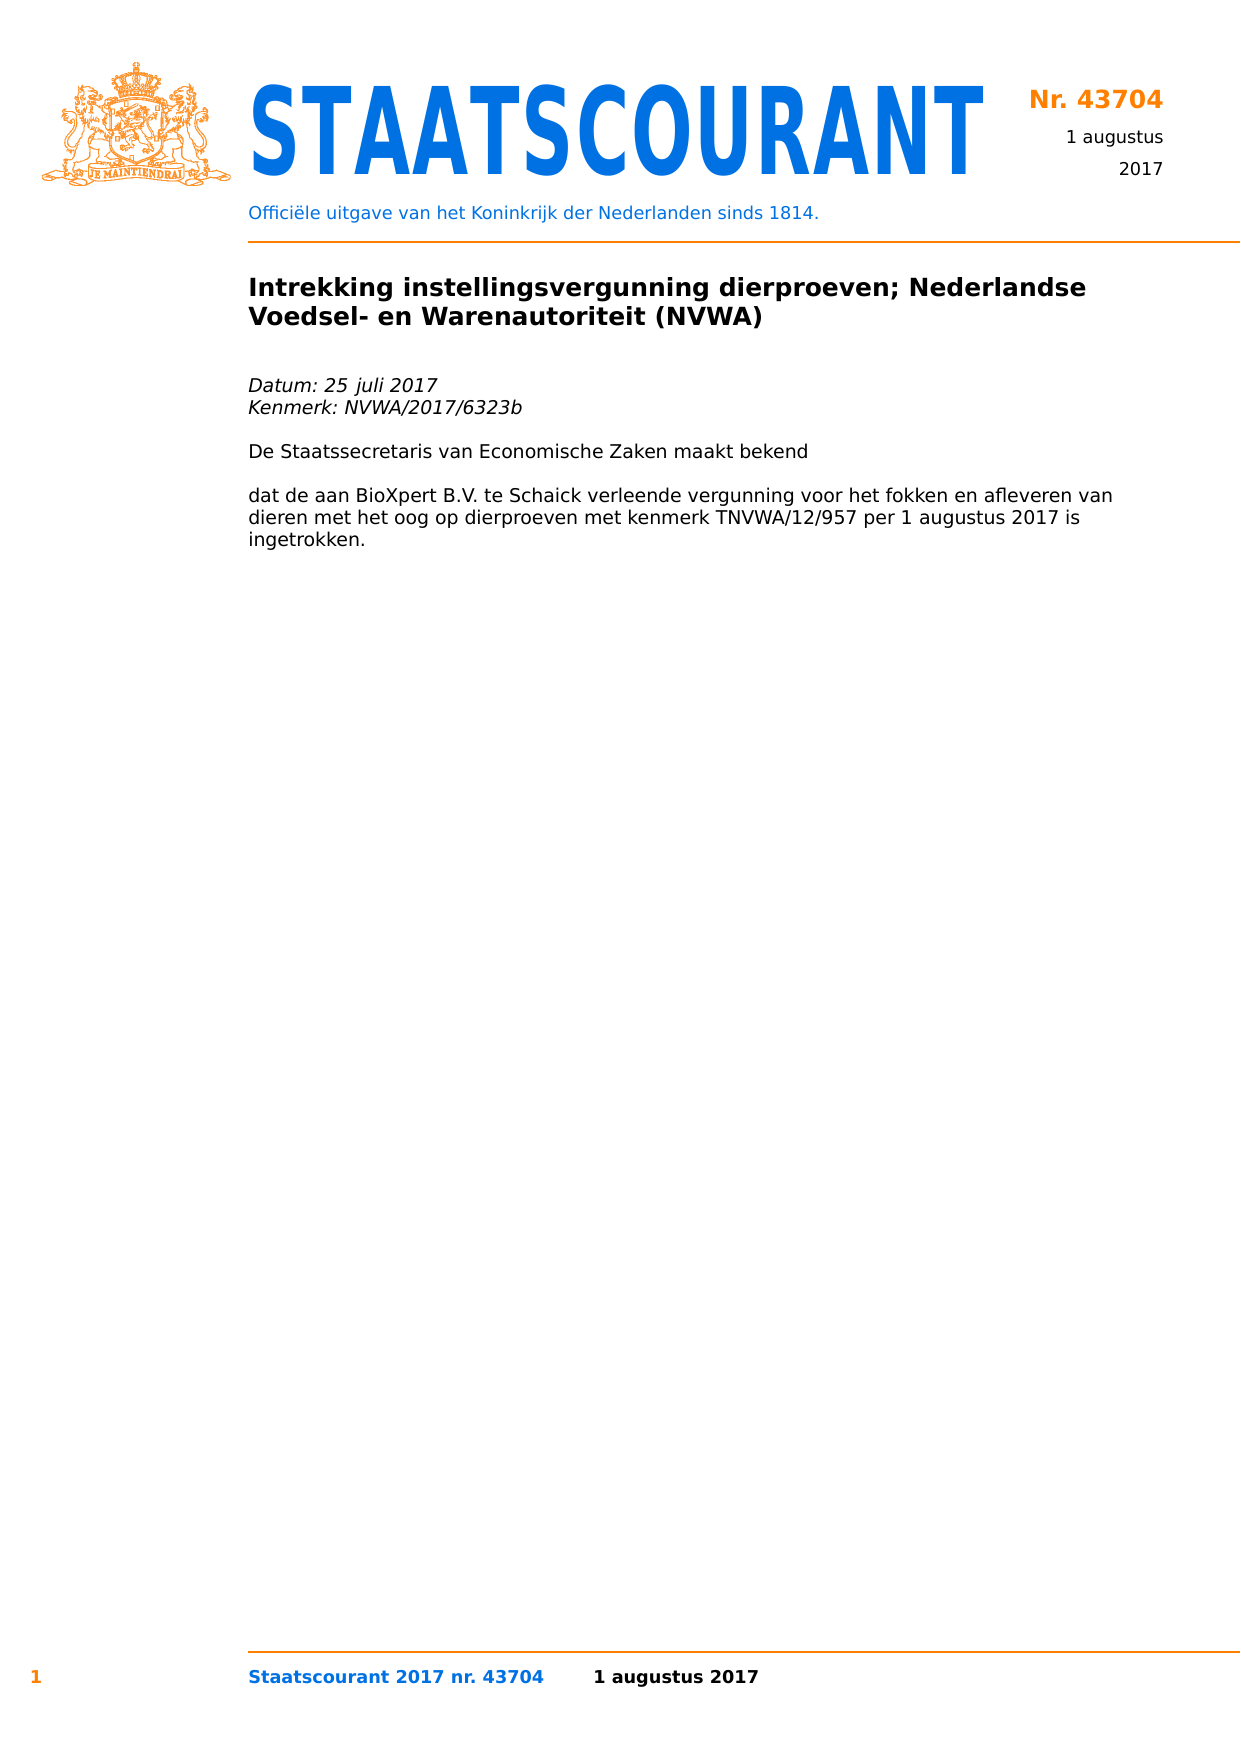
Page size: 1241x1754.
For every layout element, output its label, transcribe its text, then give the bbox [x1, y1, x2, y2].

text dat de aan BioXpert B.V. te Schaick verleende vergunning voor het fokken en afleveren van dieren met het oog op dierproeven met kenmerk TNVWA/12/957 per 1 augustus 2017 is ingetrokken. [248, 485, 1163, 551]
table_header Nr. 43704 [998, 62, 1240, 121]
table_header STAATSCOURANT [248, 62, 998, 203]
text Kenmerk: NVWA/2017/6323b [248, 397, 1163, 419]
table_cell 1 augustus [998, 121, 1240, 153]
picture [41, 62, 231, 186]
text Datum: 25 juli 2017 [248, 375, 1163, 397]
table_cell 2017 [998, 153, 1240, 203]
text De Staatssecretaris van Economische Zaken maakt bekend [248, 441, 1163, 463]
table_cell Officiële uitgave van het Koninkrijk der Nederlanden sinds 1814. [248, 203, 1240, 241]
table_header [25, 62, 248, 241]
subtitle Intrekking instellingsvergunning dierproeven; Nederlandse Voedsel- en Warenautoriteit (NVWA) [248, 273, 1163, 331]
